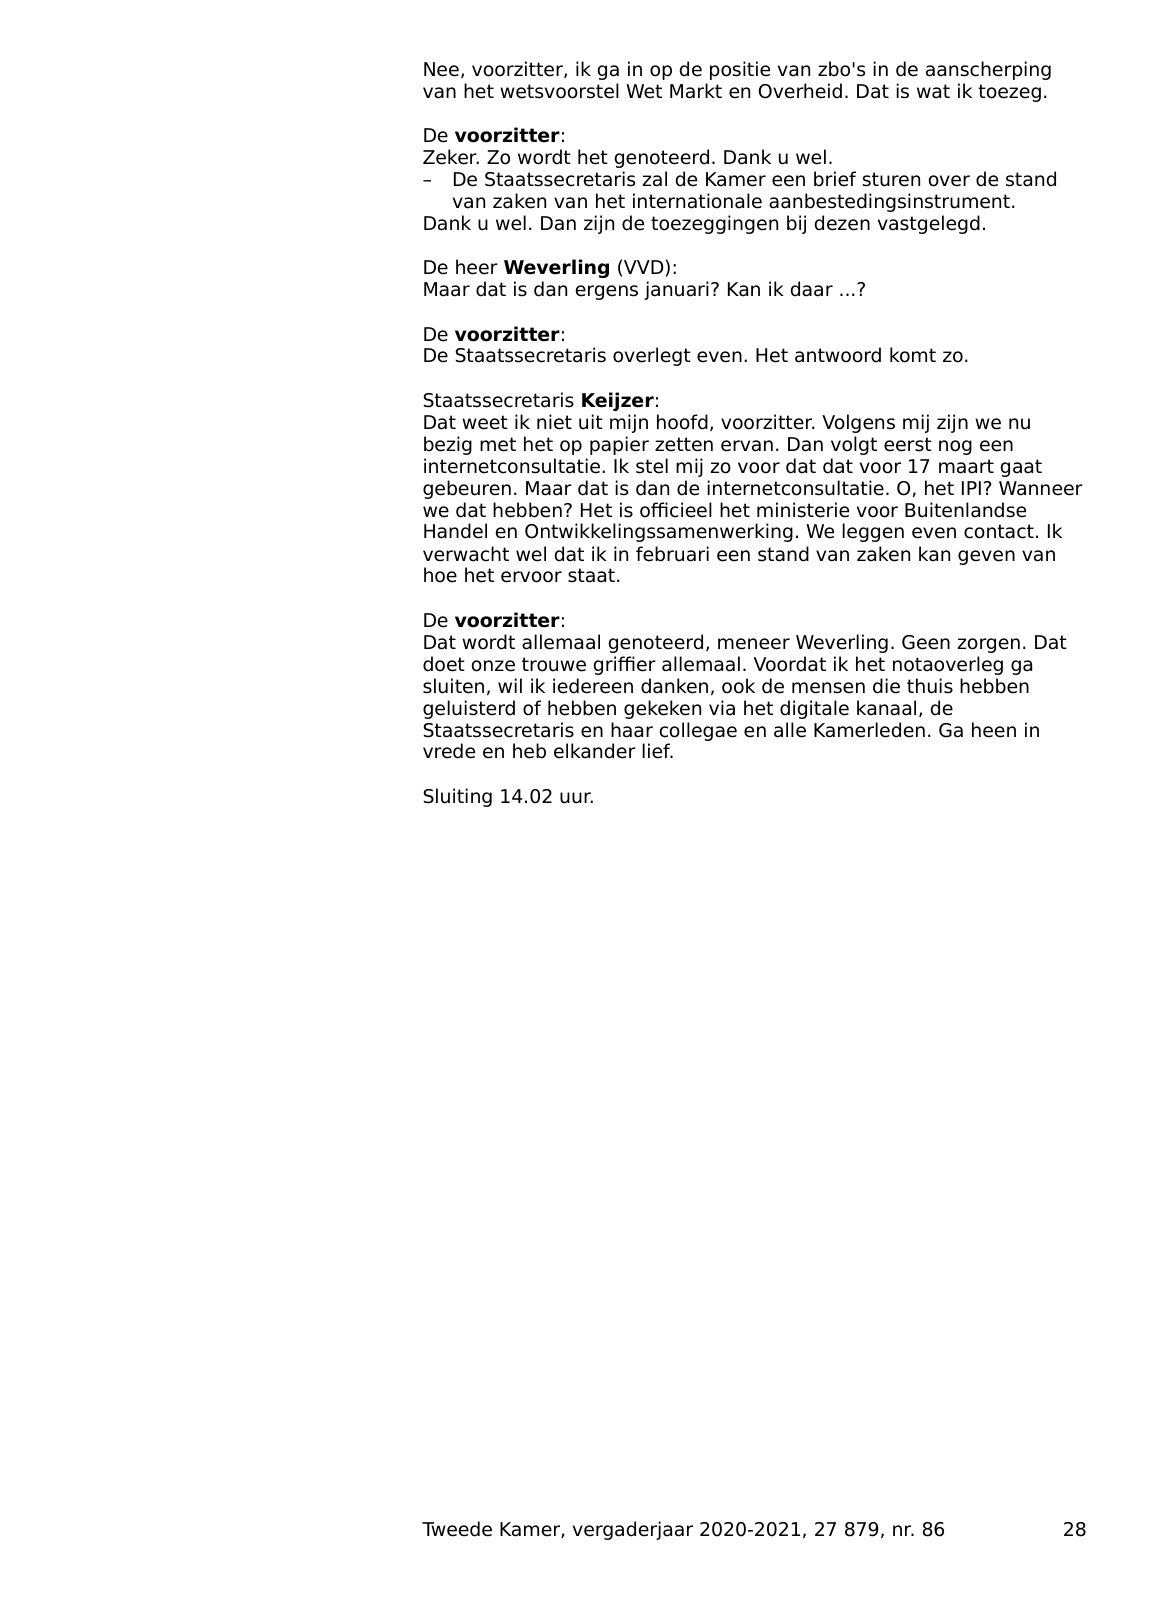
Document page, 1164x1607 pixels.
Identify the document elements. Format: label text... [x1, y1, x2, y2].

text Maar dat is dan ergens januari? Kan ik daar ...? [422, 279, 1087, 301]
text Dat wordt allemaal genoteerd, meneer Weverling. Geen zorgen. Dat doet onze trouwe griffier allemaal. Voordat ik het notaoverleg ga sluiten, wil ik iedereen danken, ook de mensen die thuis hebben geluisterd of hebben gekeken via het digitale kanaal, de Staatssecretaris en haar collegae en alle Kamerleden. Ga heen in vrede en heb elkander lief. [422, 632, 1087, 763]
text Staatssecretaris Keijzer: [422, 389, 1087, 412]
text Zeker. Zo wordt het genoteerd. Dank u wel. [422, 147, 1087, 169]
text De voorzitter: [422, 323, 1087, 345]
text Nee, voorzitter, ik ga in op de positie van zbo's in de aanscherping van het wetsvoorstel Wet Markt en Overheid. Dat is wat ik toezeg. [422, 59, 1087, 103]
text De Staatssecretaris overlegt even. Het antwoord komt zo. [422, 345, 1087, 367]
text Dat weet ik niet uit mijn hoofd, voorzitter. Volgens mij zijn we nu bezig met het op papier zetten ervan. Dan volgt eerst nog een internetconsultatie. Ik stel mij zo voor dat dat voor 17 maart gaat gebeuren. Maar dat is dan de internetconsultatie. O, het IPI? Wanneer we dat hebben? Het is officieel het ministerie voor Buitenlandse Handel en Ontwikkelingssamenwerking. We leggen even contact. Ik verwacht wel dat ik in februari een stand van zaken kan geven van hoe het ervoor staat. [422, 412, 1087, 587]
text Sluiting 14.02 uur. [422, 786, 1087, 808]
text De voorzitter: [422, 125, 1087, 147]
text De heer Weverling (VVD): [422, 257, 1087, 279]
text Dank u wel. Dan zijn de toezeggingen bij dezen vastgelegd. [422, 213, 1087, 235]
text De voorzitter: [422, 609, 1087, 632]
text – De Staatssecretaris zal de Kamer een brief sturen over de stand van zaken van het internationale aanbestedingsinstrument. [422, 169, 1087, 213]
